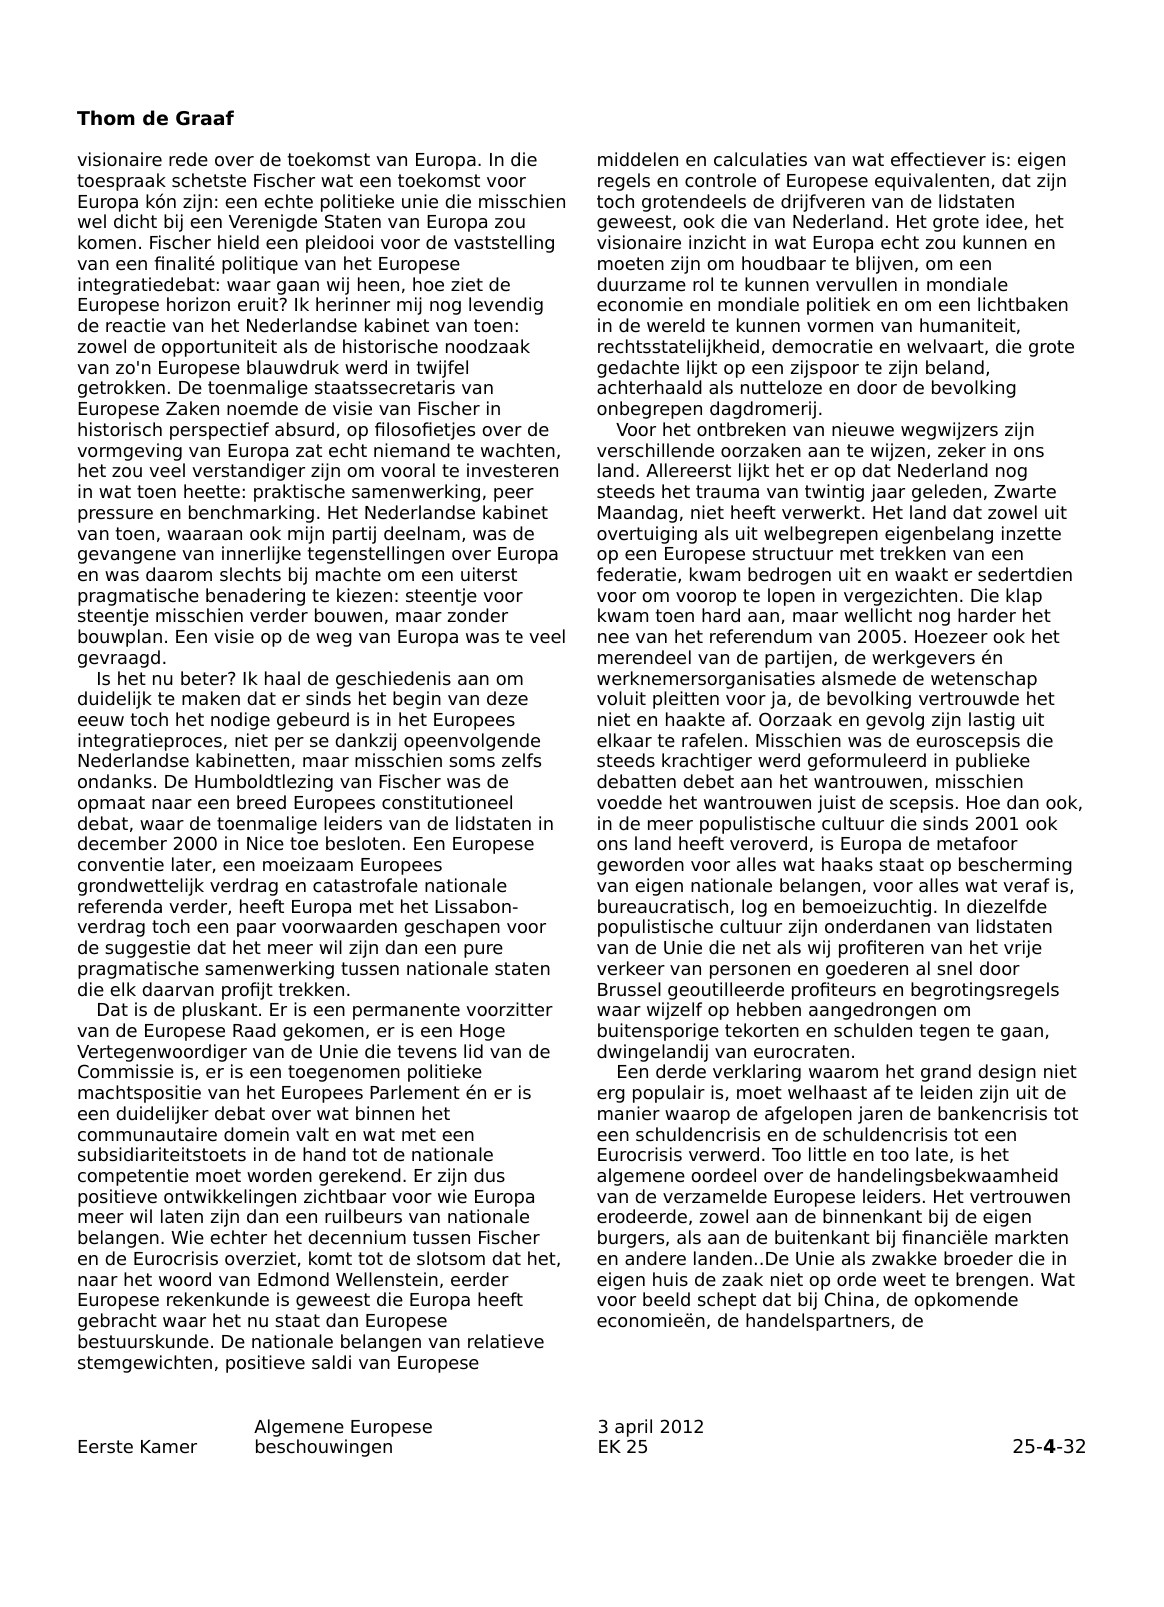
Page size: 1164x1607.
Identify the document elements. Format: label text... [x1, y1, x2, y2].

text Een derde verklaring waarom het grand design niet erg populair is, moet welhaast af te leiden zijn uit de manier waarop de afgelopen jaren de bankencrisis tot een schuldencrisis en de schuldencrisis tot een Eurocrisis verwerd. Too little en too late, is het algemene oordeel over de handelingsbekwaamheid van de verzamelde Europese leiders. Het vertrouwen erodeerde, zowel aan de binnenkant bij de eigen burgers, als aan de buitenkant bij financiële markten en andere landen..De Unie als zwakke broeder die in eigen huis de zaak niet op orde weet te brengen. Wat voor beeld schept dat bij China, de opkomende economieën, de handelspartners, de [596, 1062, 1087, 1332]
text Voor het ontbreken van nieuwe wegwijzers zijn verschillende oorzaken aan te wijzen, zeker in ons land. Allereerst lijkt het er op dat Nederland nog steeds het trauma van twintig jaar geleden, Zwarte Maandag, niet heeft verwerkt. Het land dat zowel uit overtuiging als uit welbegrepen eigenbelang inzette op een Europese structuur met trekken van een federatie, kwam bedrogen uit en waakt er sedertdien voor om voorop te lopen in vergezichten. Die klap kwam toen hard aan, maar wellicht nog harder het nee van het referendum van 2005. Hoezeer ook het merendeel van de partijen, de werkgevers én werknemersorganisaties alsmede de wetenschap voluit pleitten voor ja, de bevolking vertrouwde het niet en haakte af. Oorzaak en gevolg zijn lastig uit elkaar te rafelen. Misschien was de euroscepsis die steeds krachtiger werd geformuleerd in publieke debatten debet aan het wantrouwen, misschien voedde het wantrouwen juist de scepsis. Hoe dan ook, in de meer populistische cultuur die sinds 2001 ook ons land heeft veroverd, is Europa de metafoor geworden voor alles wat haaks staat op bescherming van eigen nationale belangen, voor alles wat veraf is, bureaucratisch, log en bemoeizuchtig. In diezelfde populistische cultuur zijn onderdanen van lidstaten van de Unie die net als wij profiteren van het vrije verkeer van personen en goederen al snel door Brussel geoutilleerde profiteurs en begrotingsregels waar wijzelf op hebben aangedrongen om buitensporige tekorten en schulden tegen te gaan, dwingelandij van eurocraten. [596, 420, 1087, 1062]
text visionaire rede over de toekomst van Europa. In die toespraak schetste Fischer wat een toekomst voor Europa kón zijn: een echte politieke unie die misschien wel dicht bij een Verenigde Staten van Europa zou komen. Fischer hield een pleidooi voor de vaststelling van een finalité politique van het Europese integratiedebat: waar gaan wij heen, hoe ziet de Europese horizon eruit? Ik herinner mij nog levendig de reactie van het Nederlandse kabinet van toen: zowel de opportuniteit als de historische noodzaak van zo'n Europese blauwdruk werd in twijfel getrokken. De toenmalige staatssecretaris van Europese Zaken noemde de visie van Fischer in historisch perspectief absurd, op filosofietjes over de vormgeving van Europa zat echt niemand te wachten, het zou veel verstandiger zijn om vooral te investeren in wat toen heette: praktische samenwerking, peer pressure en benchmarking. Het Nederlandse kabinet van toen, waaraan ook mijn partij deelnam, was de gevangene van innerlijke tegenstellingen over Europa en was daarom slechts bij machte om een uiterst pragmatische benadering te kiezen: steentje voor steentje misschien verder bouwen, maar zonder bouwplan. Een visie op de weg van Europa was te veel gevraagd. [77, 150, 567, 668]
text Dat is de pluskant. Er is een permanente voorzitter van de Europese Raad gekomen, er is een Hoge Vertegenwoordiger van de Unie die tevens lid van de Commissie is, er is een toegenomen politieke machtspositie van het Europees Parlement én er is een duidelijker debat over wat binnen het communautaire domein valt en wat met een subsidiariteitstoets in de hand tot de nationale competentie moet worden gerekend. Er zijn dus positieve ontwikkelingen zichtbaar voor wie Europa meer wil laten zijn dan een ruilbeurs van nationale belangen. Wie echter het decennium tussen Fischer en de Eurocrisis overziet, komt tot de slotsom dat het, naar het woord van Edmond Wellenstein, eerder Europese rekenkunde is geweest die Europa heeft gebracht waar het nu staat dan Europese bestuurskunde. De nationale belangen van relatieve stemgewichten, positieve saldi van Europese [77, 1000, 567, 1373]
text middelen en calculaties van wat effectiever is: eigen regels en controle of Europese equivalenten, dat zijn toch grotendeels de drijfveren van de lidstaten geweest, ook die van Nederland. Het grote idee, het visionaire inzicht in wat Europa echt zou kunnen en moeten zijn om houdbaar te blijven, om een duurzame rol te kunnen vervullen in mondiale economie en mondiale politiek en om een lichtbaken in de wereld te kunnen vormen van humaniteit, rechtsstatelijkheid, democratie en welvaart, die grote gedachte lijkt op een zijspoor te zijn beland, achterhaald als nutteloze en door de bevolking onbegrepen dagdromerij. [596, 150, 1087, 420]
text Is het nu beter? Ik haal de geschiedenis aan om duidelijk te maken dat er sinds het begin van deze eeuw toch het nodige gebeurd is in het Europees integratieproces, niet per se dankzij opeenvolgende Nederlandse kabinetten, maar misschien soms zelfs ondanks. De Humboldtlezing van Fischer was de opmaat naar een breed Europees constitutioneel debat, waar de toenmalige leiders van de lidstaten in december 2000 in Nice toe besloten. Een Europese conventie later, een moeizaam Europees grondwettelijk verdrag en catastrofale nationale referenda verder, heeft Europa met het Lissabon-verdrag toch een paar voorwaarden geschapen voor de suggestie dat het meer wil zijn dan een pure pragmatische samenwerking tussen nationale staten die elk daarvan profijt trekken. [77, 668, 567, 1000]
